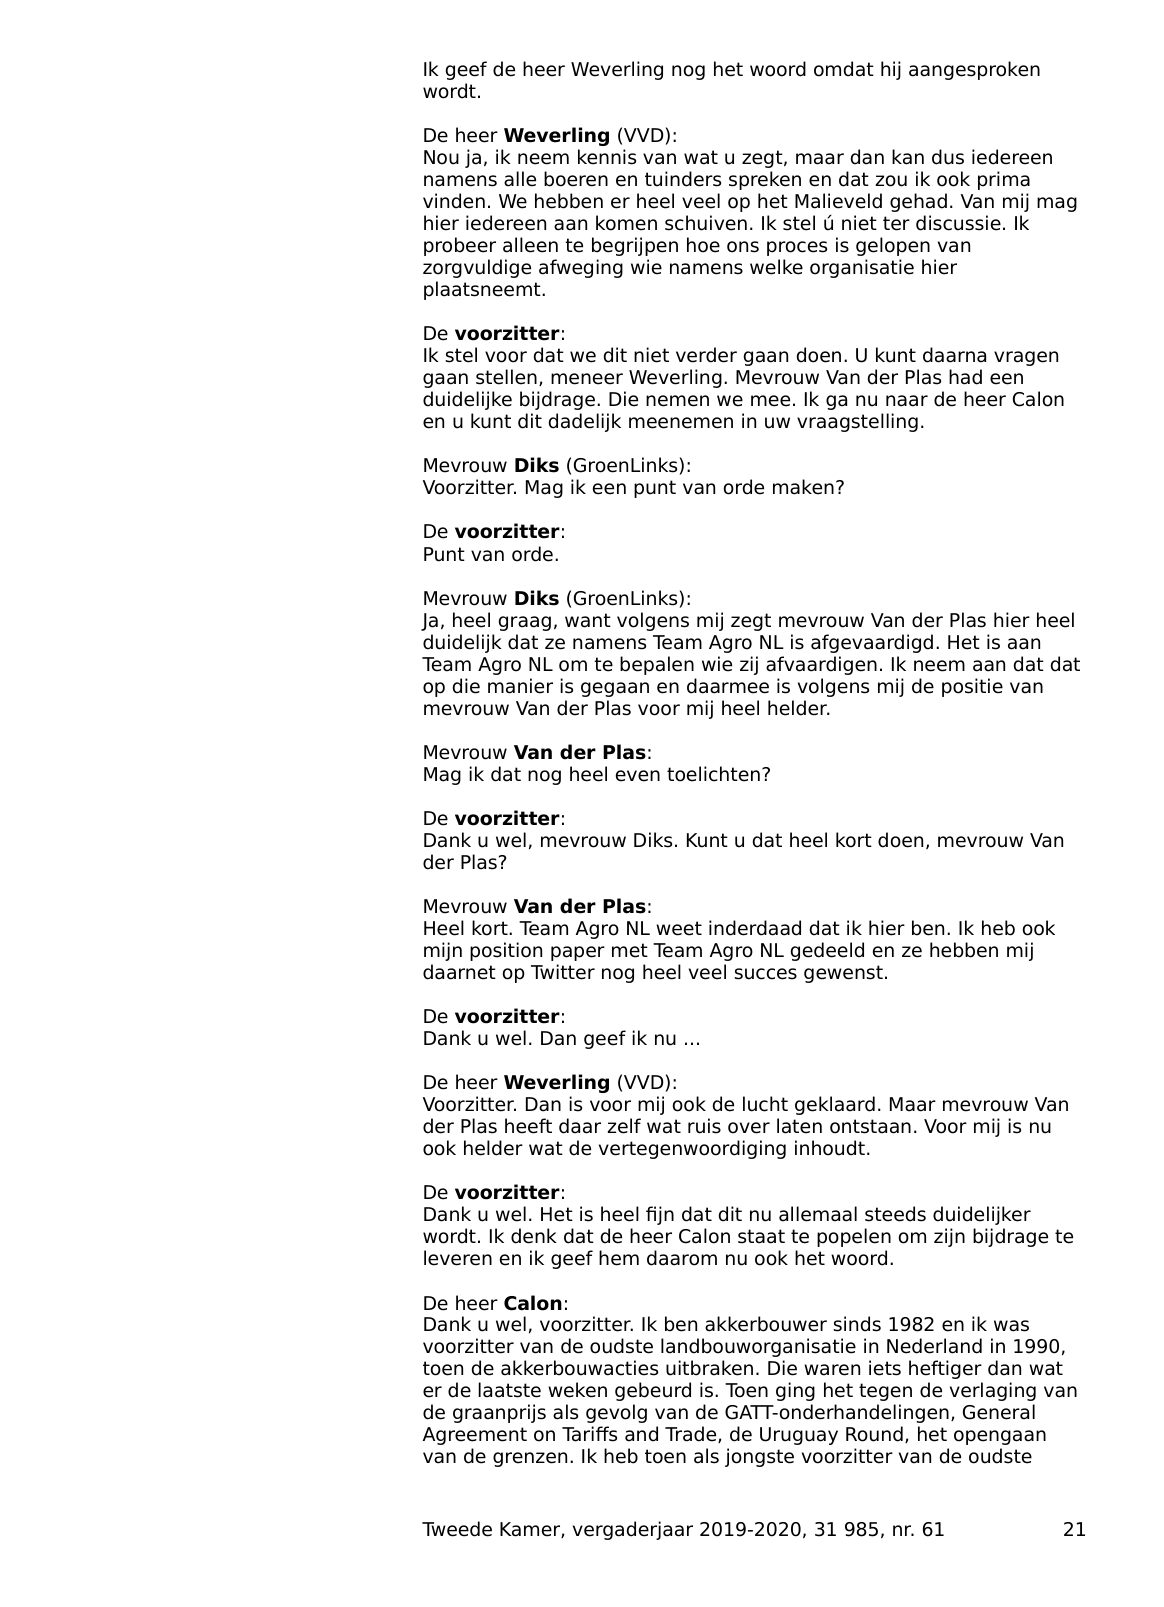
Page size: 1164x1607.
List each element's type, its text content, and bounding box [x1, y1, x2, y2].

text Heel kort. Team Agro NL weet inderdaad dat ik hier ben. Ik heb ook mijn position paper met Team Agro NL gedeeld en ze hebben mij daarnet op Twitter nog heel veel succes gewenst. [422, 918, 1087, 984]
text De voorzitter: [422, 1006, 1087, 1028]
text Dank u wel, mevrouw Diks. Kunt u dat heel kort doen, mevrouw Van der Plas? [422, 830, 1087, 874]
text Nou ja, ik neem kennis van wat u zegt, maar dan kan dus iedereen namens alle boeren en tuinders spreken en dat zou ik ook prima vinden. We hebben er heel veel op het Malieveld gehad. Van mij mag hier iedereen aan komen schuiven. Ik stel ú niet ter discussie. Ik probeer alleen te begrijpen hoe ons proces is gelopen van zorgvuldige afweging wie namens welke organisatie hier plaatsneemt. [422, 147, 1087, 301]
text Mevrouw Diks (GroenLinks): [422, 455, 1087, 477]
text Ik stel voor dat we dit niet verder gaan doen. U kunt daarna vragen gaan stellen, meneer Weverling. Mevrouw Van der Plas had een duidelijke bijdrage. Die nemen we mee. Ik ga nu naar de heer Calon en u kunt dit dadelijk meenemen in uw vraagstelling. [422, 345, 1087, 433]
text Dank u wel, voorzitter. Ik ben akkerbouwer sinds 1982 en ik was voorzitter van de oudste landbouworganisatie in Nederland in 1990, toen de akkerbouwacties uitbraken. Die waren iets heftiger dan wat er de laatste weken gebeurd is. Toen ging het tegen de verlaging van de graanprijs als gevolg van de GATT-onderhandelingen, General Agreement on Tariffs and Trade, de Uruguay Round, het opengaan van de grenzen. Ik heb toen als jongste voorzitter van de oudste [422, 1314, 1087, 1468]
text De voorzitter: [422, 808, 1087, 830]
text Voorzitter. Dan is voor mij ook de lucht geklaard. Maar mevrouw Van der Plas heeft daar zelf wat ruis over laten ontstaan. Voor mij is nu ook helder wat de vertegenwoordiging inhoudt. [422, 1094, 1087, 1160]
text De heer Weverling (VVD): [422, 1072, 1087, 1094]
text Ik geef de heer Weverling nog het woord omdat hij aangesproken wordt. [422, 59, 1087, 103]
text Mag ik dat nog heel even toelichten? [422, 764, 1087, 786]
text De heer Weverling (VVD): [422, 125, 1087, 147]
text De voorzitter: [422, 1182, 1087, 1204]
text De voorzitter: [422, 323, 1087, 345]
text De voorzitter: [422, 521, 1087, 543]
text Dank u wel. Dan geef ik nu ... [422, 1028, 1087, 1050]
text Punt van orde. [422, 543, 1087, 565]
text Voorzitter. Mag ik een punt van orde maken? [422, 477, 1087, 499]
text Mevrouw Diks (GroenLinks): [422, 588, 1087, 609]
text Dank u wel. Het is heel fijn dat dit nu allemaal steeds duidelijker wordt. Ik denk dat de heer Calon staat te popelen om zijn bijdrage te leveren en ik geef hem daarom nu ook het woord. [422, 1204, 1087, 1270]
text Mevrouw Van der Plas: [422, 742, 1087, 764]
text De heer Calon: [422, 1292, 1087, 1314]
text Ja, heel graag, want volgens mij zegt mevrouw Van der Plas hier heel duidelijk dat ze namens Team Agro NL is afgevaardigd. Het is aan Team Agro NL om te bepalen wie zij afvaardigen. Ik neem aan dat dat op die manier is gegaan en daarmee is volgens mij de positie van mevrouw Van der Plas voor mij heel helder. [422, 609, 1087, 719]
text Mevrouw Van der Plas: [422, 896, 1087, 918]
